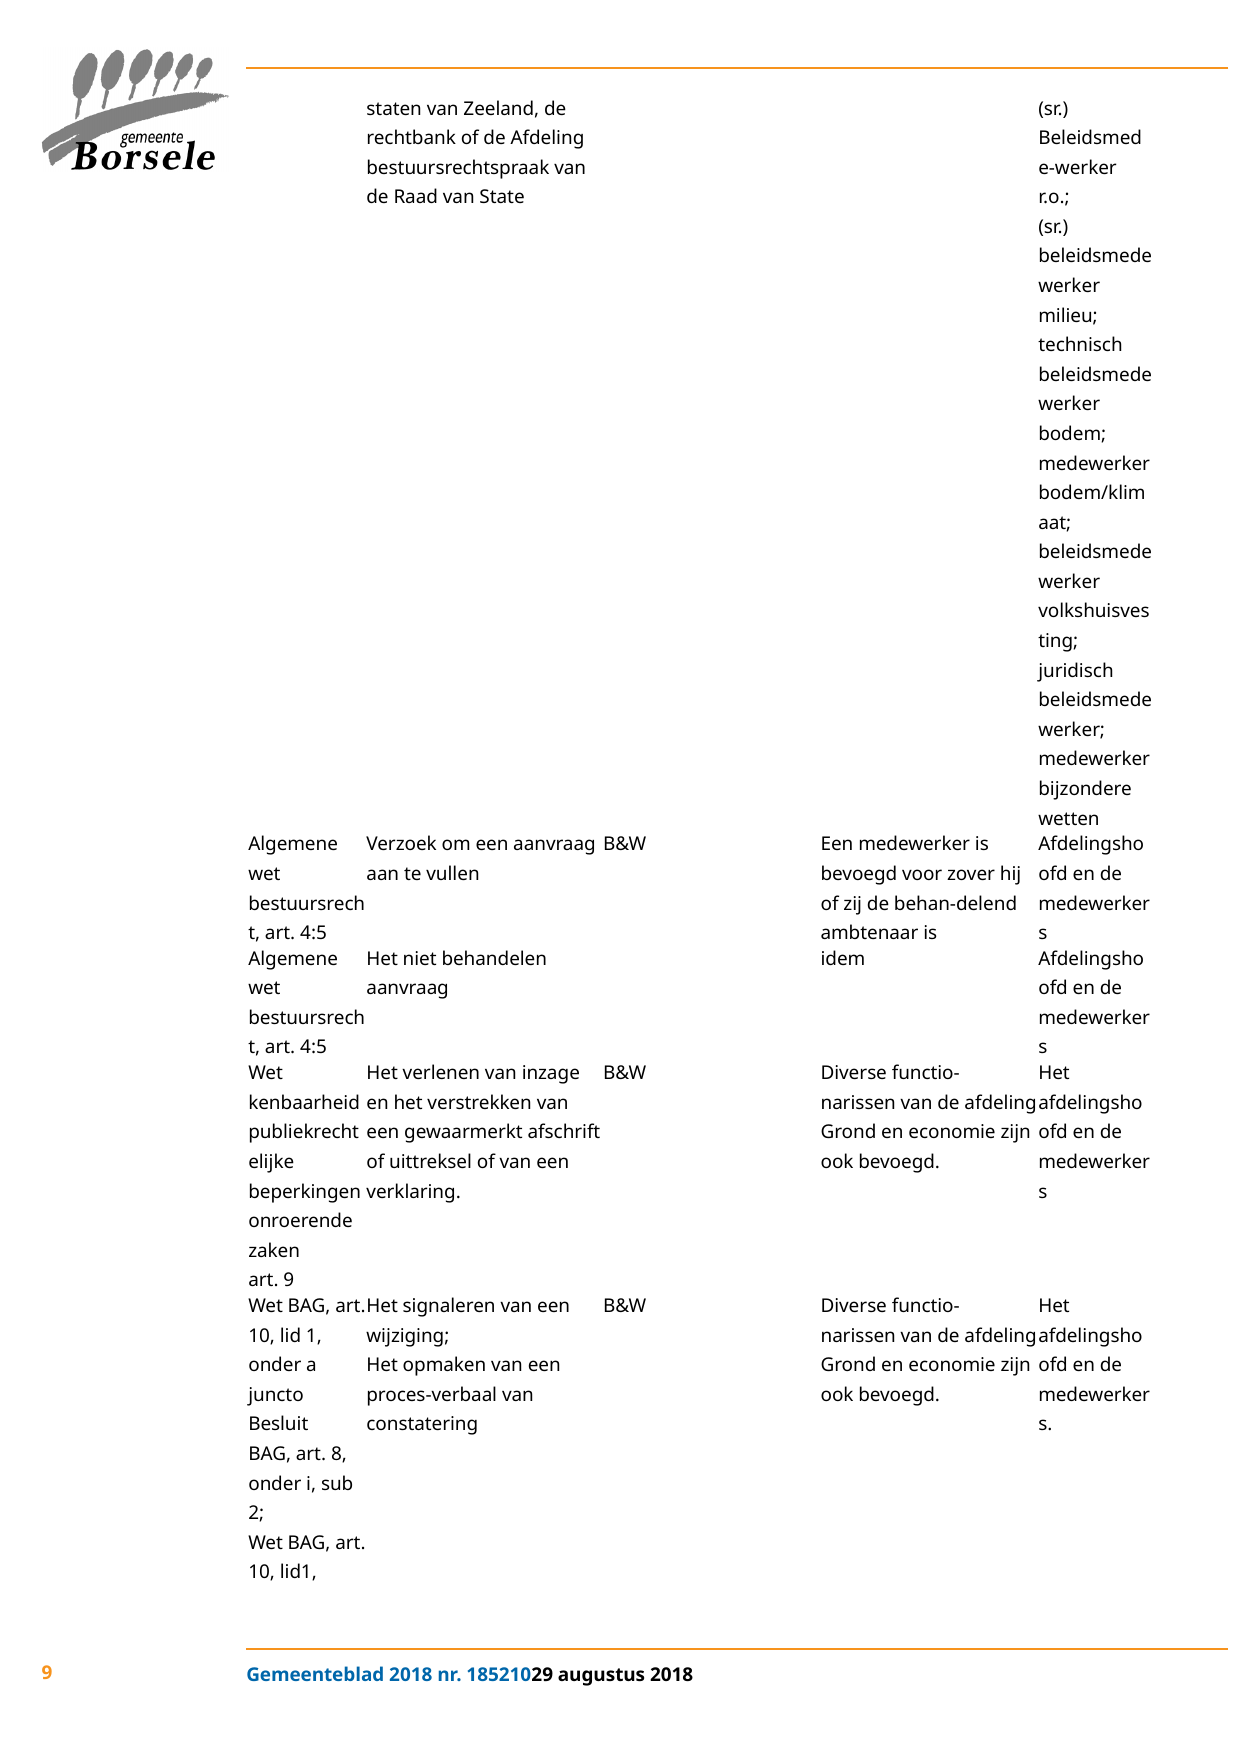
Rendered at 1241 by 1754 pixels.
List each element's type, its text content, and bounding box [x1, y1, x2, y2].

table_cell Verzoek om een aanvraag aan te vullen [366, 831, 603, 945]
table_cell [248, 95, 366, 831]
table_cell Afdelingshoofd en de medewerkers [1038, 945, 1152, 1059]
table_cell Het verlenen van inzage en het verstrekken van een gewaarmerkt afschrift of uittreksel of van een verklaring. [366, 1060, 603, 1292]
table_cell Wet BAG, art. 10, lid 1, onder a juncto Besluit BAG, art. 8, onder i, sub 2; Wet BAG, art. 10, lid1, [248, 1292, 366, 1584]
table_cell Het niet behandelen aanvraag [366, 945, 603, 1059]
table_cell B&W [603, 1060, 820, 1292]
table_cell B&W [603, 1292, 820, 1584]
table_cell Afdelingshoofd en de medewerkers [1038, 831, 1152, 945]
picture [41, 47, 231, 172]
table_cell Wet kenbaarheid publiekrechtelijke beperkingen onroerende zaken art. 9 [248, 1060, 366, 1292]
table_cell idem [820, 945, 1038, 1059]
table_cell (sr.) Beleidsmede-werker r.o.; (sr.) beleidsmedewerker milieu; technisch beleidsmedewerker bodem; medewerker bodem/klimaat; beleidsmedewerker volkshuisvesting; juridisch beleidsmedewerker; medewerker bijzondere wetten [1038, 95, 1152, 831]
table_cell Het afdelingshoofd en de medewerkers. [1038, 1292, 1152, 1584]
table_cell [603, 95, 820, 831]
table_cell [603, 945, 820, 1059]
table_cell staten van Zeeland, de rechtbank of de Afdeling bestuursrechtspraak van de Raad van State [366, 95, 603, 831]
table_cell B&W [603, 831, 820, 945]
table_cell Diverse functio- narissen van de afdeling Grond en economie zijn ook bevoegd. [820, 1292, 1038, 1584]
table_cell Het afdelingshoofd en de medewerkers [1038, 1060, 1152, 1292]
table_cell Algemene wet bestuursrecht, art. 4:5 [248, 831, 366, 945]
table_cell Algemene wet bestuursrecht, art. 4:5 [248, 945, 366, 1059]
table_cell Een medewerker is bevoegd voor zover hij of zij de behan-delend ambtenaar is [820, 831, 1038, 945]
table_cell Het signaleren van een wijziging; Het opmaken van een proces-verbaal van constatering [366, 1292, 603, 1584]
table_cell [820, 95, 1038, 831]
table_cell Diverse functio- narissen van de afdeling Grond en economie zijn ook bevoegd. [820, 1060, 1038, 1292]
